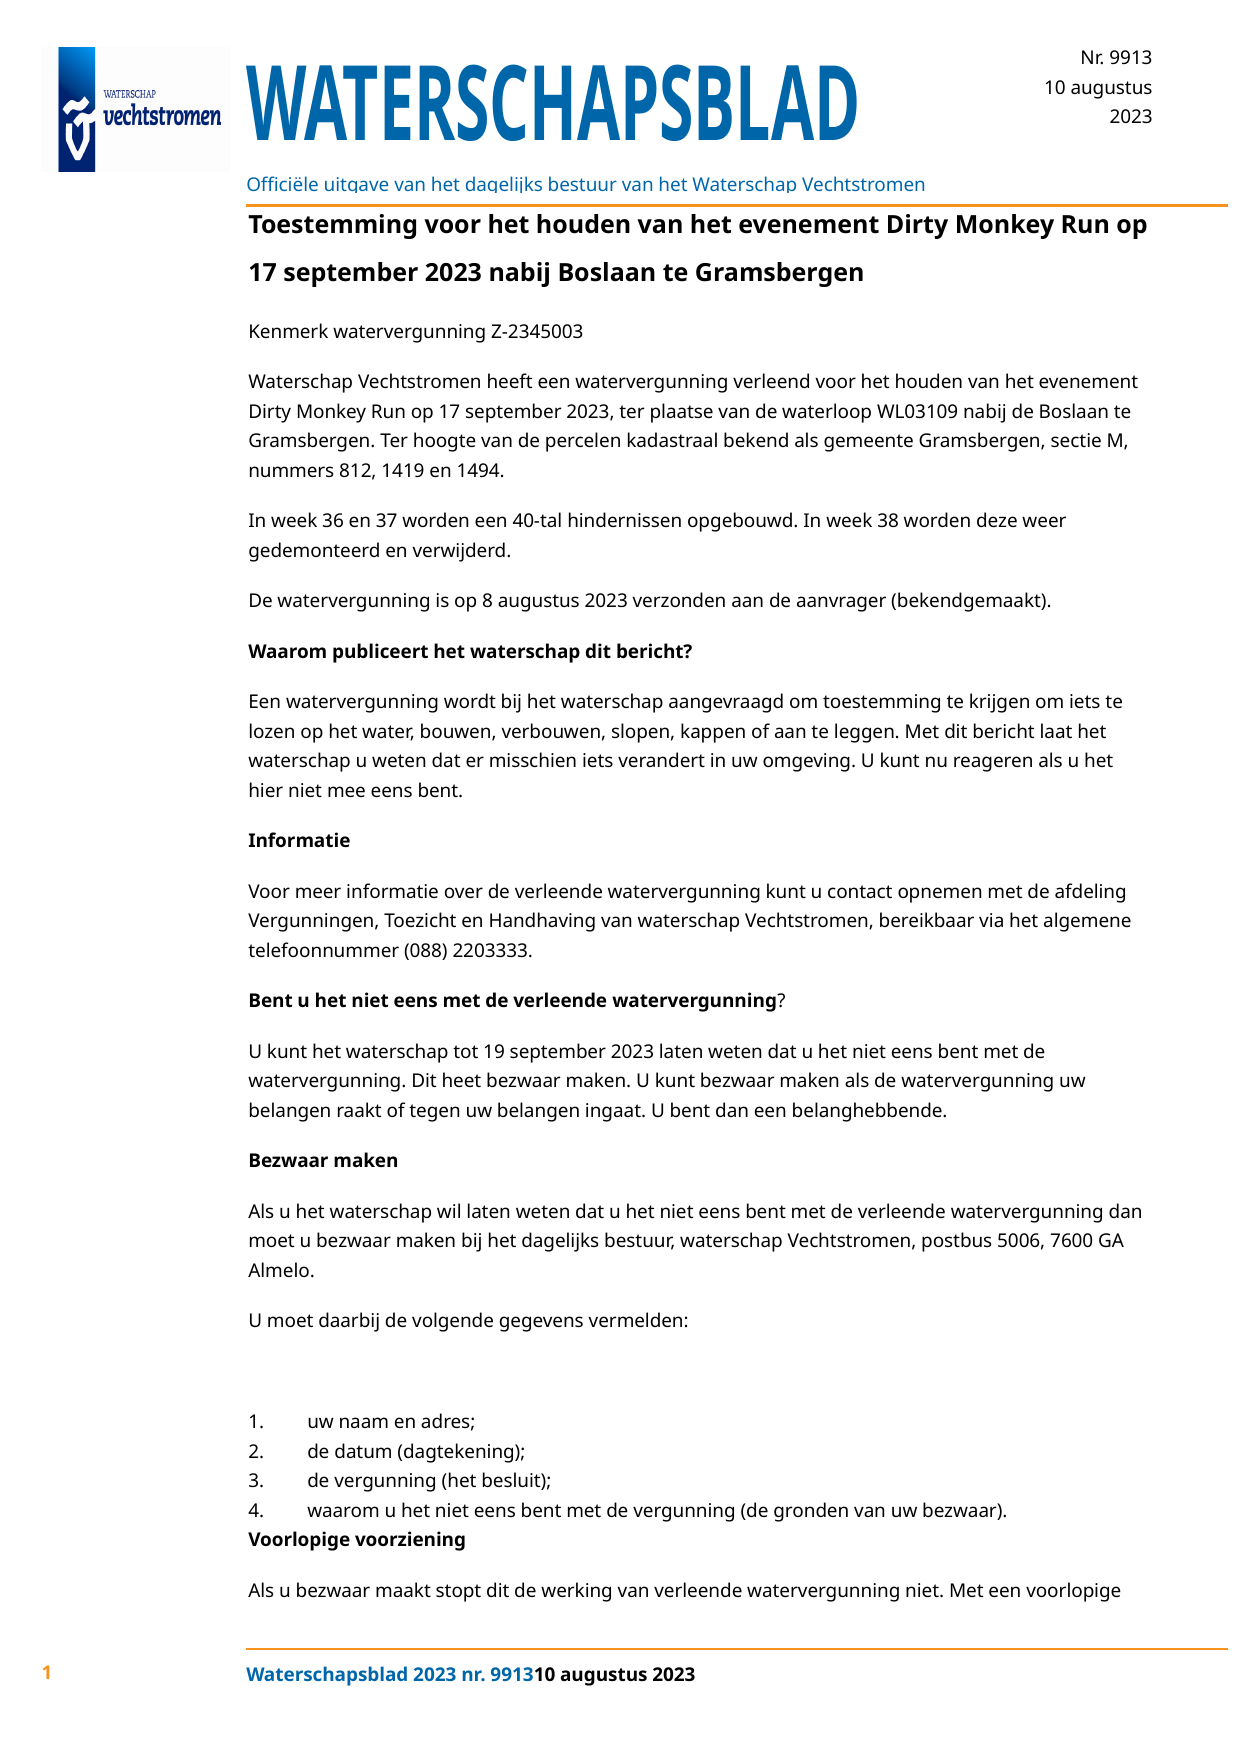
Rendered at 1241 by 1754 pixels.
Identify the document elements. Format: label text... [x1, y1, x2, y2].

text U moet daarbij de volgende gegevens vermelden: [248, 1307, 1152, 1333]
text Een watervergunning wordt bij het waterschap aangevraagd om toestemming te krijgen om iets te lozen op het water, bouwen, verbouwen, slopen, kappen of aan te leggen. Met dit bericht laat het waterschap u weten dat er misschien iets verandert in uw omgeving. U kunt nu reageren als u het hier niet mee eens bent. [248, 688, 1152, 803]
list de vergunning (het besluit); [248, 1467, 1152, 1493]
text Waterschap Vechtstromen heeft een watervergunning verleend voor het houden van het evenement Dirty Monkey Run op 17 september 2023, ter plaatse van de waterloop WL03109 nabij de Boslaan te Gramsbergen. Ter hoogte van de percelen kadastraal bekend als gemeente Gramsbergen, sectie M, nummers 812, 1419 en 1494. [248, 368, 1152, 483]
text U kunt het waterschap tot 19 september 2023 laten weten dat u het niet eens bent met de watervergunning. Dit heet bezwaar maken. U kunt bezwaar maken als de watervergunning uw belangen raakt of tegen uw belangen ingaat. U bent dan een belanghebbende. [248, 1038, 1152, 1123]
text Toestemming voor het houden van het evenement Dirty Monkey Run op 17 september 2023 nabij Boslaan te Gramsbergen [248, 207, 1152, 288]
text Voor meer informatie over de verleende watervergunning kunt u contact opnemen met de afdeling Vergunningen, Toezicht en Handhaving van waterschap Vechtstromen, bereikbaar via het algemene telefoonnummer (088) 2203333. [248, 878, 1152, 963]
text Waarom publiceert het waterschap dit bericht? [248, 638, 1152, 664]
text Voorlopige voorziening [248, 1527, 1152, 1552]
text Bezwaar maken [248, 1147, 1152, 1173]
text Als u het waterschap wil laten weten dat u het niet eens bent met de verleende watervergunning dan moet u bezwaar maken bij het dagelijks bestuur, waterschap Vechtstromen, postbus 5006, 7600 GA Almelo. [248, 1198, 1152, 1283]
picture [41, 47, 231, 172]
text In week 36 en 37 worden een 40-tal hindernissen opgebouwd. In week 38 worden deze weer gedemonteerd en verwijderd. [248, 507, 1152, 563]
text Bent u het niet eens met de verleende watervergunning? [248, 987, 1152, 1013]
text Als u bezwaar maakt stopt dit de werking van verleende watervergunning niet. Met een voorlopige [248, 1577, 1152, 1603]
list waarom u het niet eens bent met de vergunning (de gronden van uw bezwaar). [248, 1497, 1152, 1523]
list de datum (dagtekening); [248, 1438, 1152, 1464]
text Kenmerk watervergunning Z-2345003 [248, 318, 1152, 344]
text De watervergunning is op 8 augustus 2023 verzonden aan de aanvrager (bekendgemaakt). [248, 587, 1152, 613]
list uw naam en adres; [248, 1408, 1152, 1434]
text Informatie [248, 827, 1152, 853]
